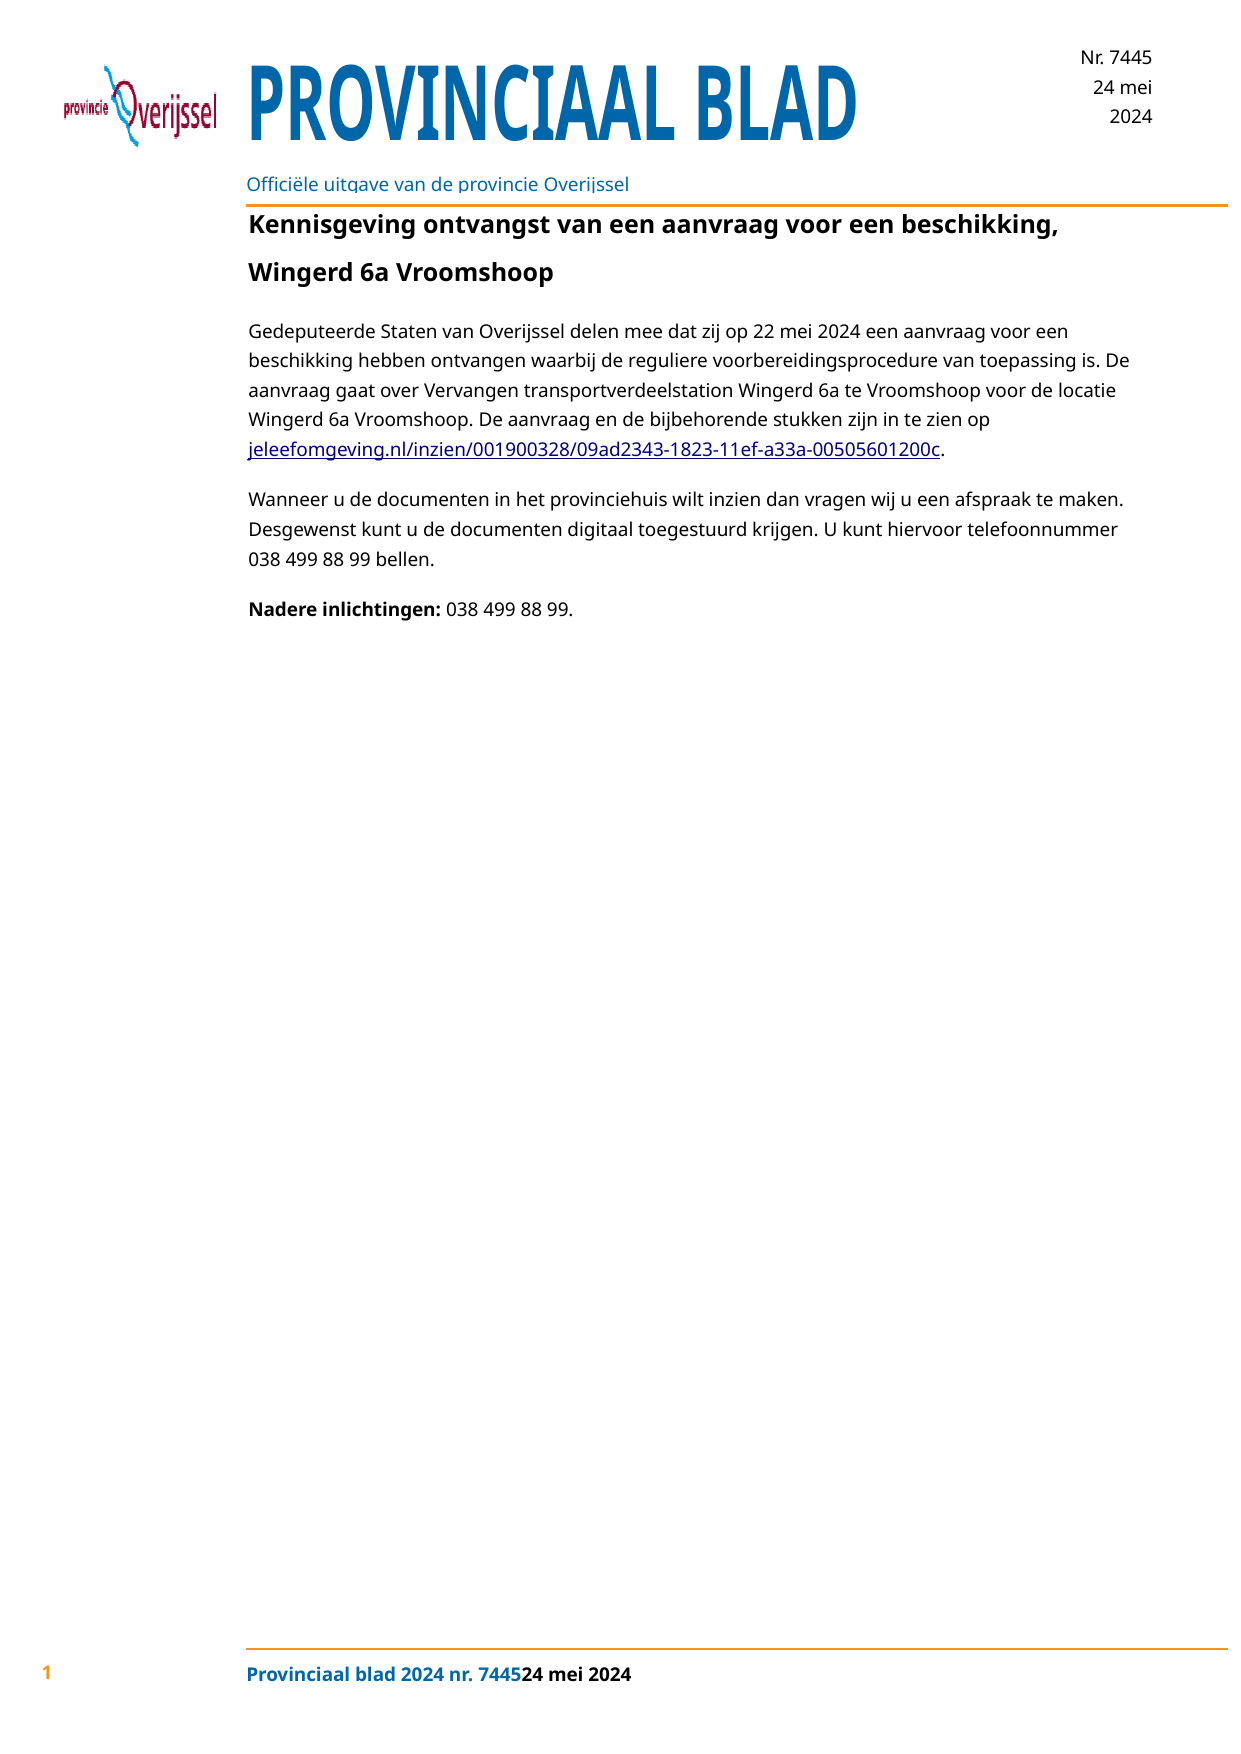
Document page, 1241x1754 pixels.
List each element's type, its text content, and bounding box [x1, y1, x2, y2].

text Wanneer u de documenten in het provinciehuis wilt inzien dan vragen wij u een afspraak te maken. Desgewenst kunt u de documenten digitaal toegestuurd krijgen. U kunt hiervoor telefoonnummer 038 499 88 99 bellen. [248, 487, 1152, 572]
picture [41, 47, 231, 172]
text Nadere inlichtingen: 038 499 88 99. [248, 596, 1152, 622]
text Kennisgeving ontvangst van een aanvraag voor een beschikking, Wingerd 6a Vroomshoop [248, 207, 1152, 288]
text Gedeputeerde Staten van Overijssel delen mee dat zij op 22 mei 2024 een aanvraag voor een beschikking hebben ontvangen waarbij de reguliere voorbereidingsprocedure van toepassing is. De aanvraag gaat over Vervangen transportverdeelstation Wingerd 6a te Vroomshoop voor de locatie Wingerd 6a Vroomshoop. De aanvraag en de bijbehorende stukken zijn in te zien op jeleefomgeving.nl/inzien/001900328/09ad2343-1823-11ef-a33a-00505601200c. [248, 318, 1152, 462]
